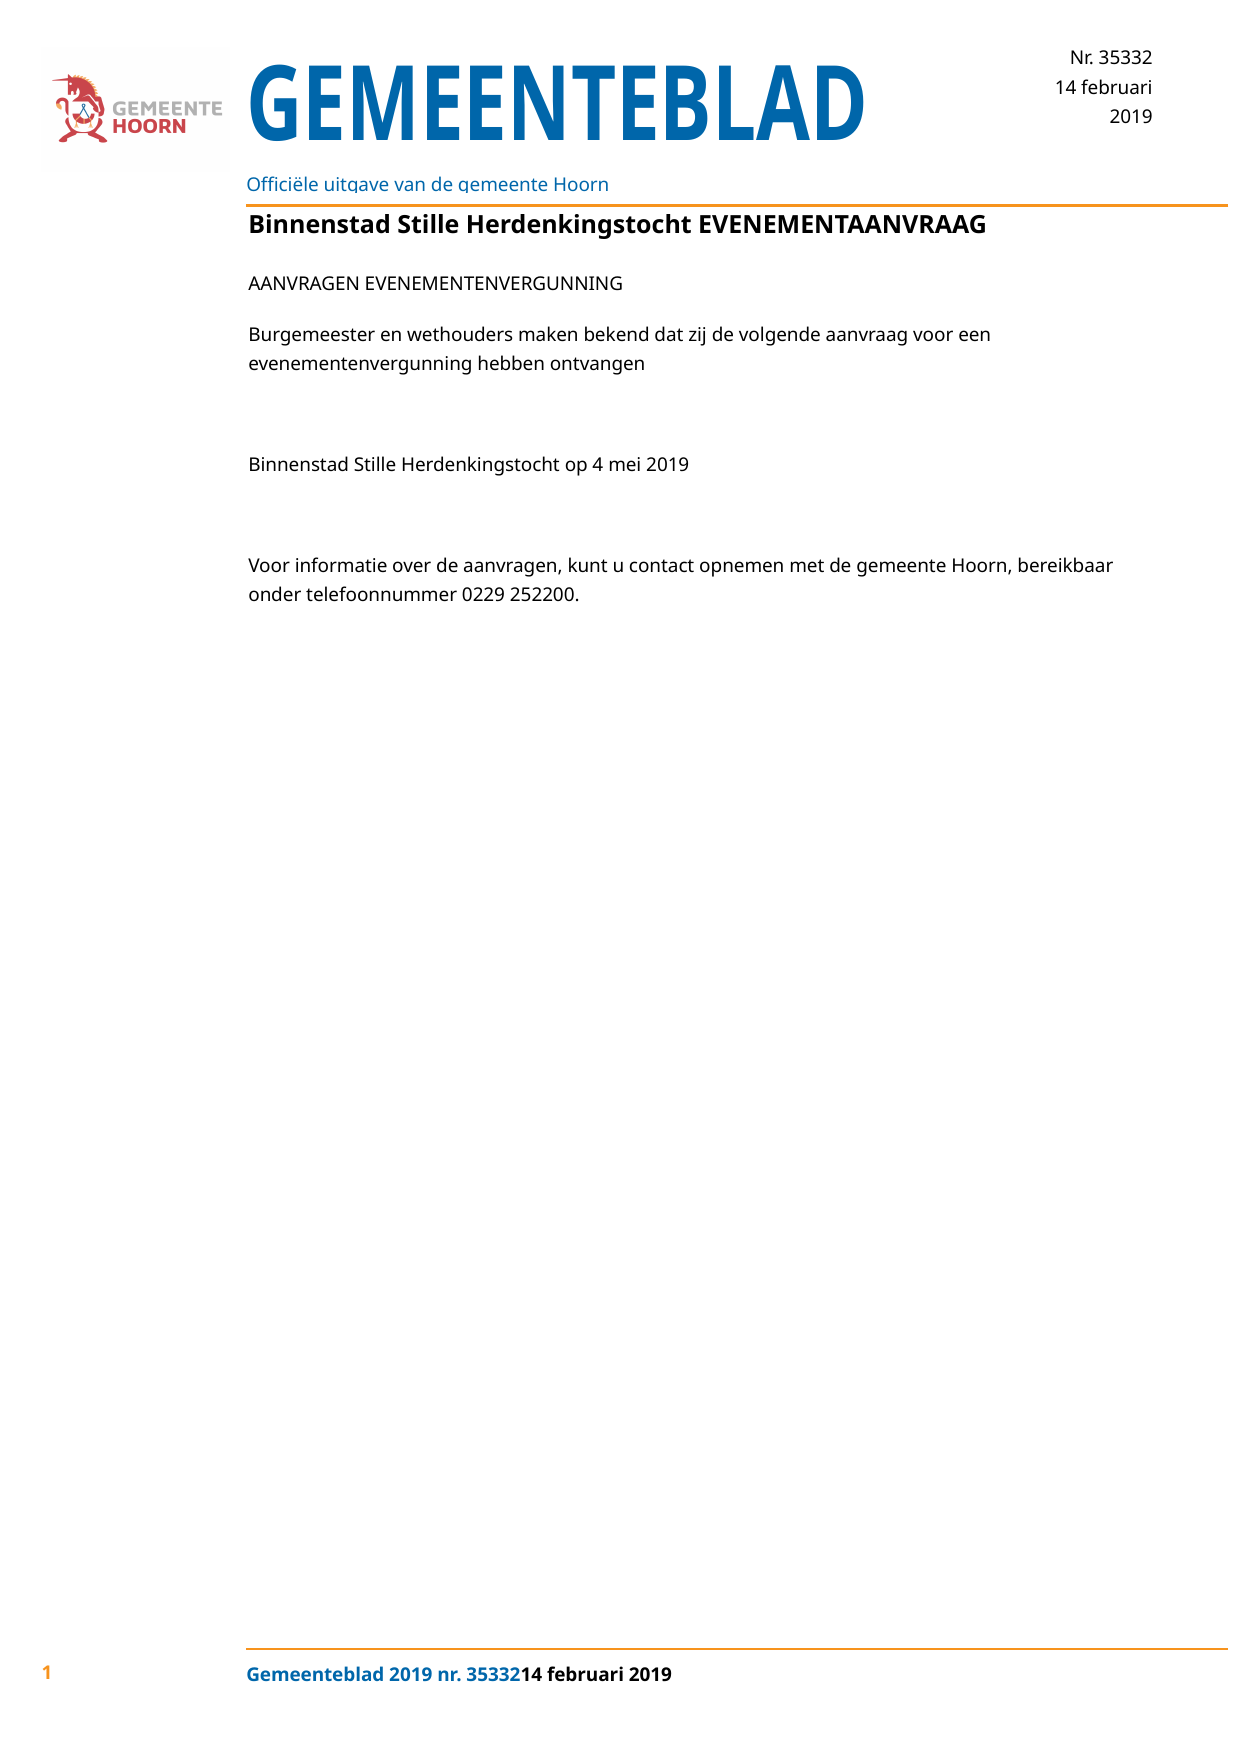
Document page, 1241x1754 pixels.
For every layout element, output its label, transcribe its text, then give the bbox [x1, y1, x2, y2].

text Binnenstad Stille Herdenkingstocht op 4 mei 2019 [248, 451, 1152, 477]
text Burgemeester en wethouders maken bekend dat zij de volgende aanvraag voor een evenementenvergunning hebben ontvangen [248, 321, 1152, 376]
text AANVRAGEN EVENEMENTENVERGUNNING [248, 270, 1152, 296]
picture [41, 47, 231, 172]
text Voor informatie over de aanvragen, kunt u contact opnemen met de gemeente Hoorn, bereikbaar onder telefoonnummer 0229 252200. [248, 552, 1152, 607]
text Binnenstad Stille Herdenkingstocht EVENEMENTAANVRAAG [248, 207, 1152, 241]
